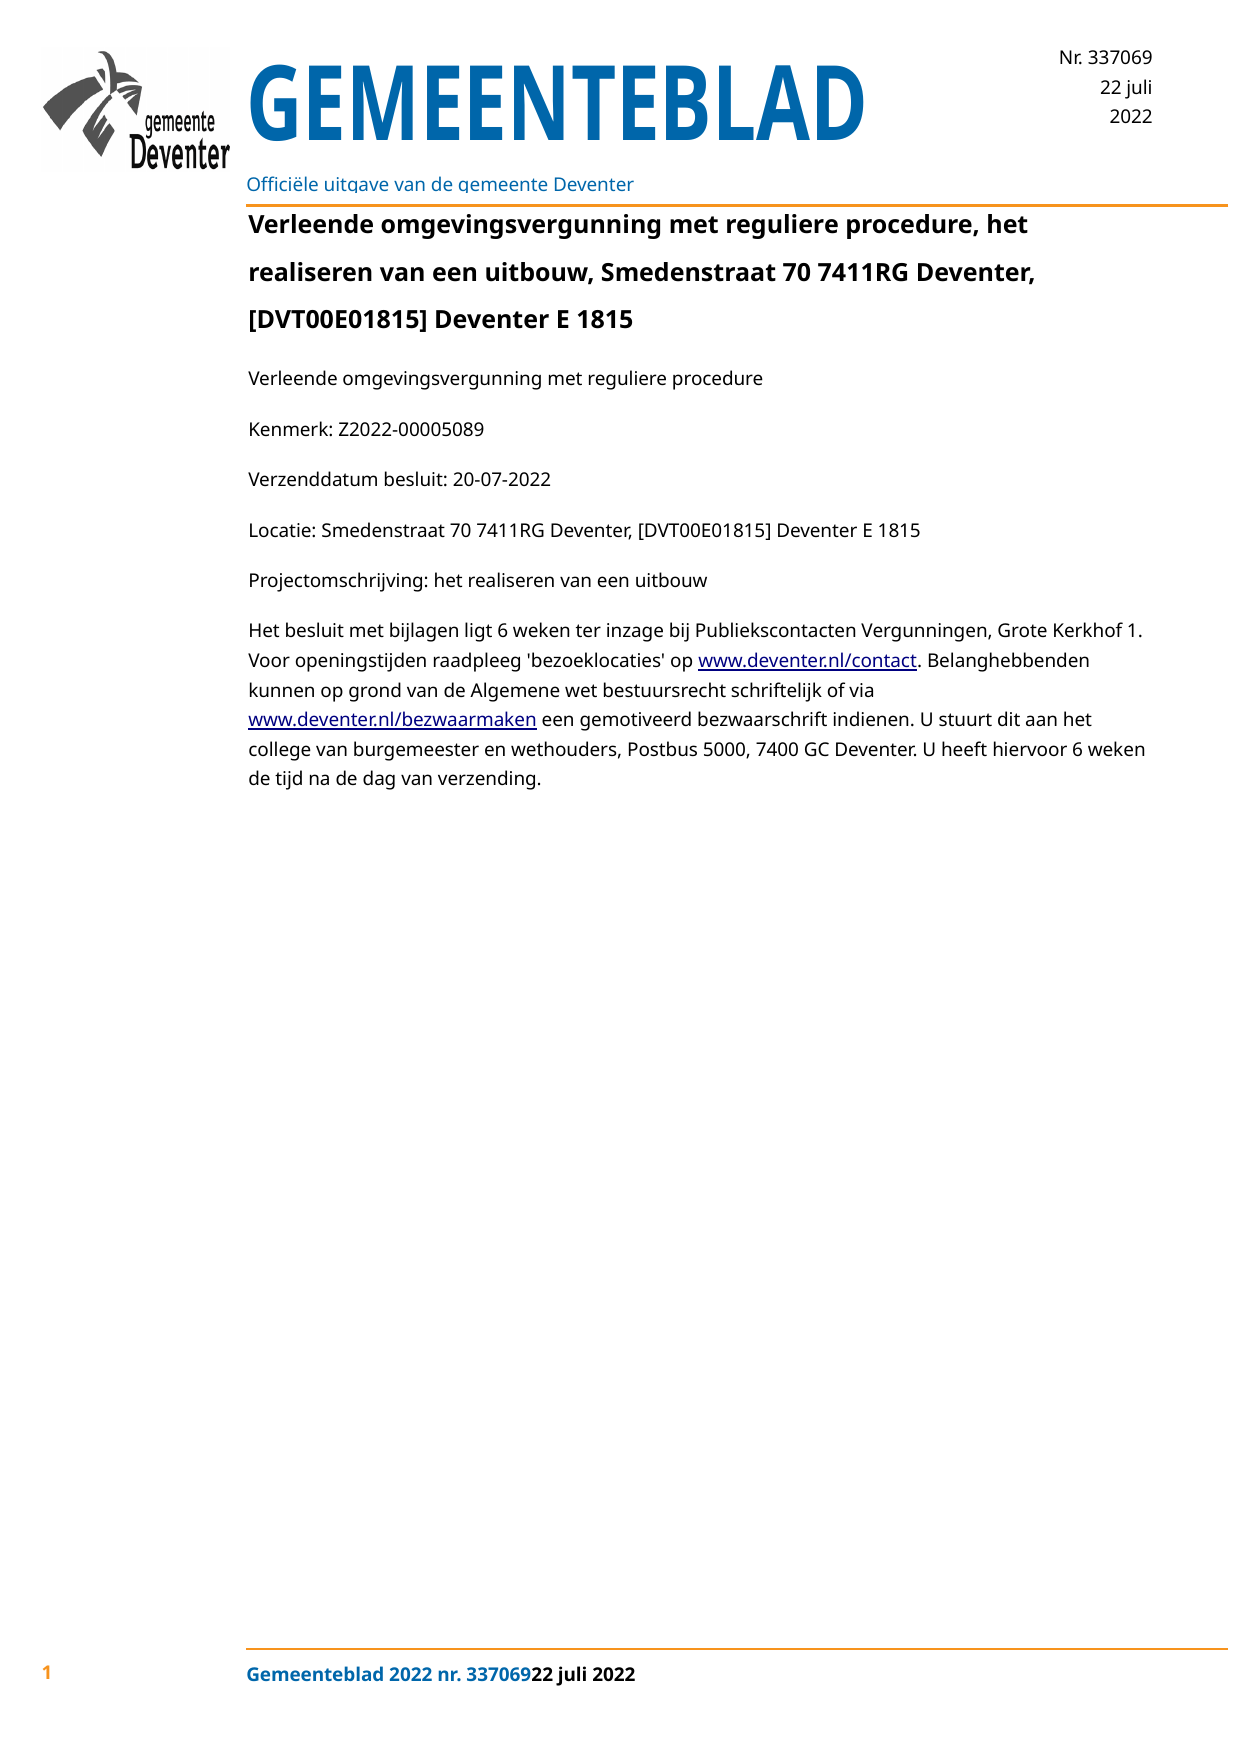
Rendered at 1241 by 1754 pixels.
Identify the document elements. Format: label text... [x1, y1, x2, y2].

text Verzenddatum besluit: 20-07-2022 [248, 466, 1152, 492]
text Locatie: Smedenstraat 70 7411RG Deventer, [DVT00E01815] Deventer E 1815 [248, 517, 1152, 542]
text Het besluit met bijlagen ligt 6 weken ter inzage bij Publiekscontacten Vergunningen, Grote Kerkhof 1. Voor openingstijden raadpleeg 'bezoeklocaties' op www.deventer.nl/contact. Belanghebbenden kunnen op grond van de Algemene wet bestuursrecht schriftelijk of via www.deventer.nl/bezwaarmaken een gemotiveerd bezwaarschrift indienen. U stuurt dit aan het college van burgemeester en wethouders, Postbus 5000, 7400 GC Deventer. U heeft hiervoor 6 weken de tijd na de dag van verzending. [248, 618, 1152, 791]
text Projectomschrijving: het realiseren van een uitbouw [248, 567, 1152, 593]
text Kenmerk: Z2022-00005089 [248, 416, 1152, 442]
text Verleende omgevingsvergunning met reguliere procedure [248, 366, 1152, 391]
picture [41, 47, 231, 172]
text Verleende omgevingsvergunning met reguliere procedure, het realiseren van een uitbouw, Smedenstraat 70 7411RG Deventer, [DVT00E01815] Deventer E 1815 [248, 207, 1152, 336]
